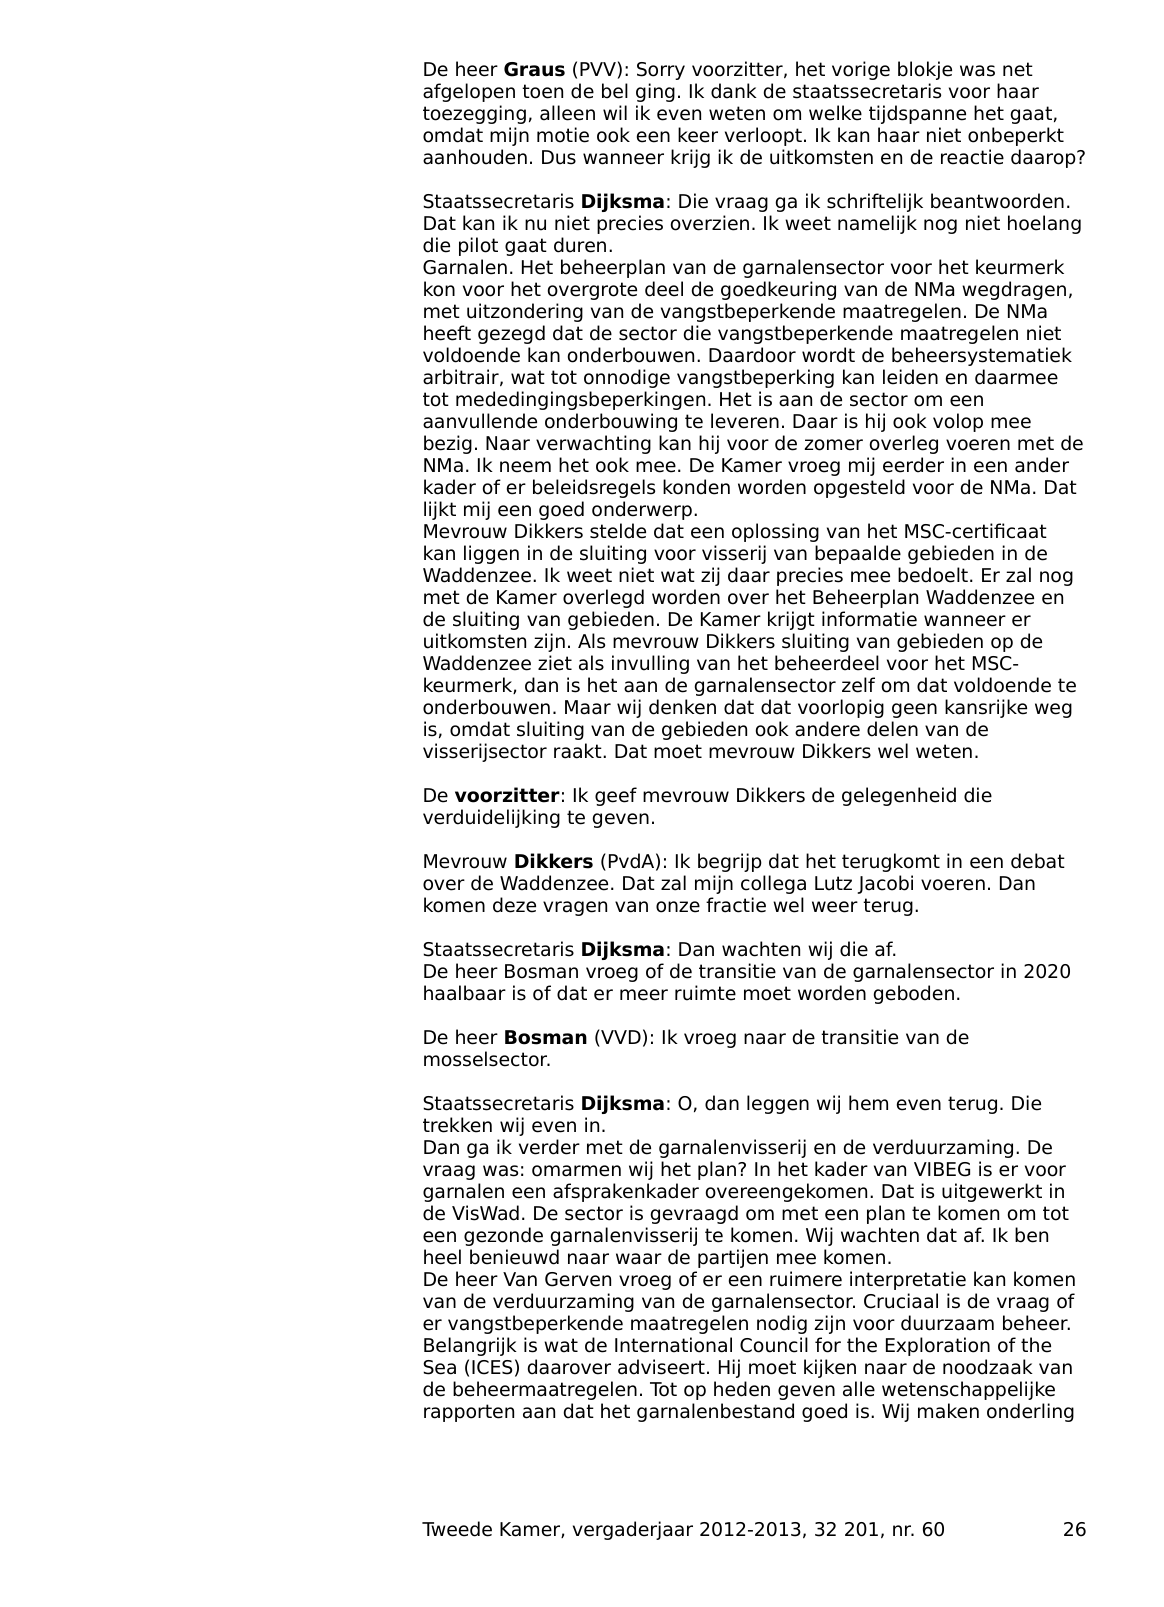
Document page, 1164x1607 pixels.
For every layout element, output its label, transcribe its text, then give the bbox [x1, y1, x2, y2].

text Mevrouw Dikkers (PvdA): Ik begrijp dat het terugkomt in een debat over de Waddenzee. Dat zal mijn collega Lutz Jacobi voeren. Dan komen deze vragen van onze fractie wel weer terug. [422, 851, 1087, 917]
text De heer Van Gerven vroeg of er een ruimere interpretatie kan komen van de verduurzaming van de garnalensector. Cruciaal is de vraag of er vangstbeperkende maatregelen nodig zijn voor duurzaam beheer. Belangrijk is wat de International Council for the Exploration of the Sea (ICES) daarover adviseert. Hij moet kijken naar de noodzaak van de beheermaatregelen. Tot op heden geven alle wetenschappelijke rapporten aan dat het garnalenbestand goed is. Wij maken onderling [422, 1269, 1087, 1423]
text Mevrouw Dikkers stelde dat een oplossing van het MSC-certificaat kan liggen in de sluiting voor visserij van bepaalde gebieden in de Waddenzee. Ik weet niet wat zij daar precies mee bedoelt. Er zal nog met de Kamer overlegd worden over het Beheerplan Waddenzee en de sluiting van gebieden. De Kamer krijgt informatie wanneer er uitkomsten zijn. Als mevrouw Dikkers sluiting van gebieden op de Waddenzee ziet als invulling van het beheerdeel voor het MSC-keurmerk, dan is het aan de garnalensector zelf om dat voldoende te onderbouwen. Maar wij denken dat dat voorlopig geen kansrijke weg is, omdat sluiting van de gebieden ook andere delen van de visserijsector raakt. Dat moet mevrouw Dikkers wel weten. [422, 521, 1087, 763]
text De heer Bosman vroeg of de transitie van de garnalensector in 2020 haalbaar is of dat er meer ruimte moet worden geboden. [422, 961, 1087, 1005]
text De voorzitter: Ik geef mevrouw Dikkers de gelegenheid die verduidelijking te geven. [422, 785, 1087, 829]
text De heer Bosman (VVD): Ik vroeg naar de transitie van de mosselsector. [422, 1027, 1087, 1071]
text Garnalen. Het beheerplan van de garnalensector voor het keurmerk kon voor het overgrote deel de goedkeuring van de NMa wegdragen, met uitzondering van de vangstbeperkende maatregelen. De NMa heeft gezegd dat de sector die vangstbeperkende maatregelen niet voldoende kan onderbouwen. Daardoor wordt de beheersystematiek arbitrair, wat tot onnodige vangstbeperking kan leiden en daarmee tot mededingingsbeperkingen. Het is aan de sector om een aanvullende onderbouwing te leveren. Daar is hij ook volop mee bezig. Naar verwachting kan hij voor de zomer overleg voeren met de NMa. Ik neem het ook mee. De Kamer vroeg mij eerder in een ander kader of er beleidsregels konden worden opgesteld voor de NMa. Dat lijkt mij een goed onderwerp. [422, 257, 1087, 521]
text De heer Graus (PVV): Sorry voorzitter, het vorige blokje was net afgelopen toen de bel ging. Ik dank de staatssecretaris voor haar toezegging, alleen wil ik even weten om welke tijdspanne het gaat, omdat mijn motie ook een keer verloopt. Ik kan haar niet onbeperkt aanhouden. Dus wanneer krijg ik de uitkomsten en de reactie daarop? [422, 59, 1087, 169]
text Staatssecretaris Dijksma: O, dan leggen wij hem even terug. Die trekken wij even in. [422, 1093, 1087, 1137]
text Dan ga ik verder met de garnalenvisserij en de verduurzaming. De vraag was: omarmen wij het plan? In het kader van VIBEG is er voor garnalen een afsprakenkader overeengekomen. Dat is uitgewerkt in de VisWad. De sector is gevraagd om met een plan te komen om tot een gezonde garnalenvisserij te komen. Wij wachten dat af. Ik ben heel benieuwd naar waar de partijen mee komen. [422, 1137, 1087, 1269]
text Staatssecretaris Dijksma: Dan wachten wij die af. [422, 939, 1087, 961]
text Staatssecretaris Dijksma: Die vraag ga ik schriftelijk beantwoorden. Dat kan ik nu niet precies overzien. Ik weet namelijk nog niet hoelang die pilot gaat duren. [422, 191, 1087, 257]
